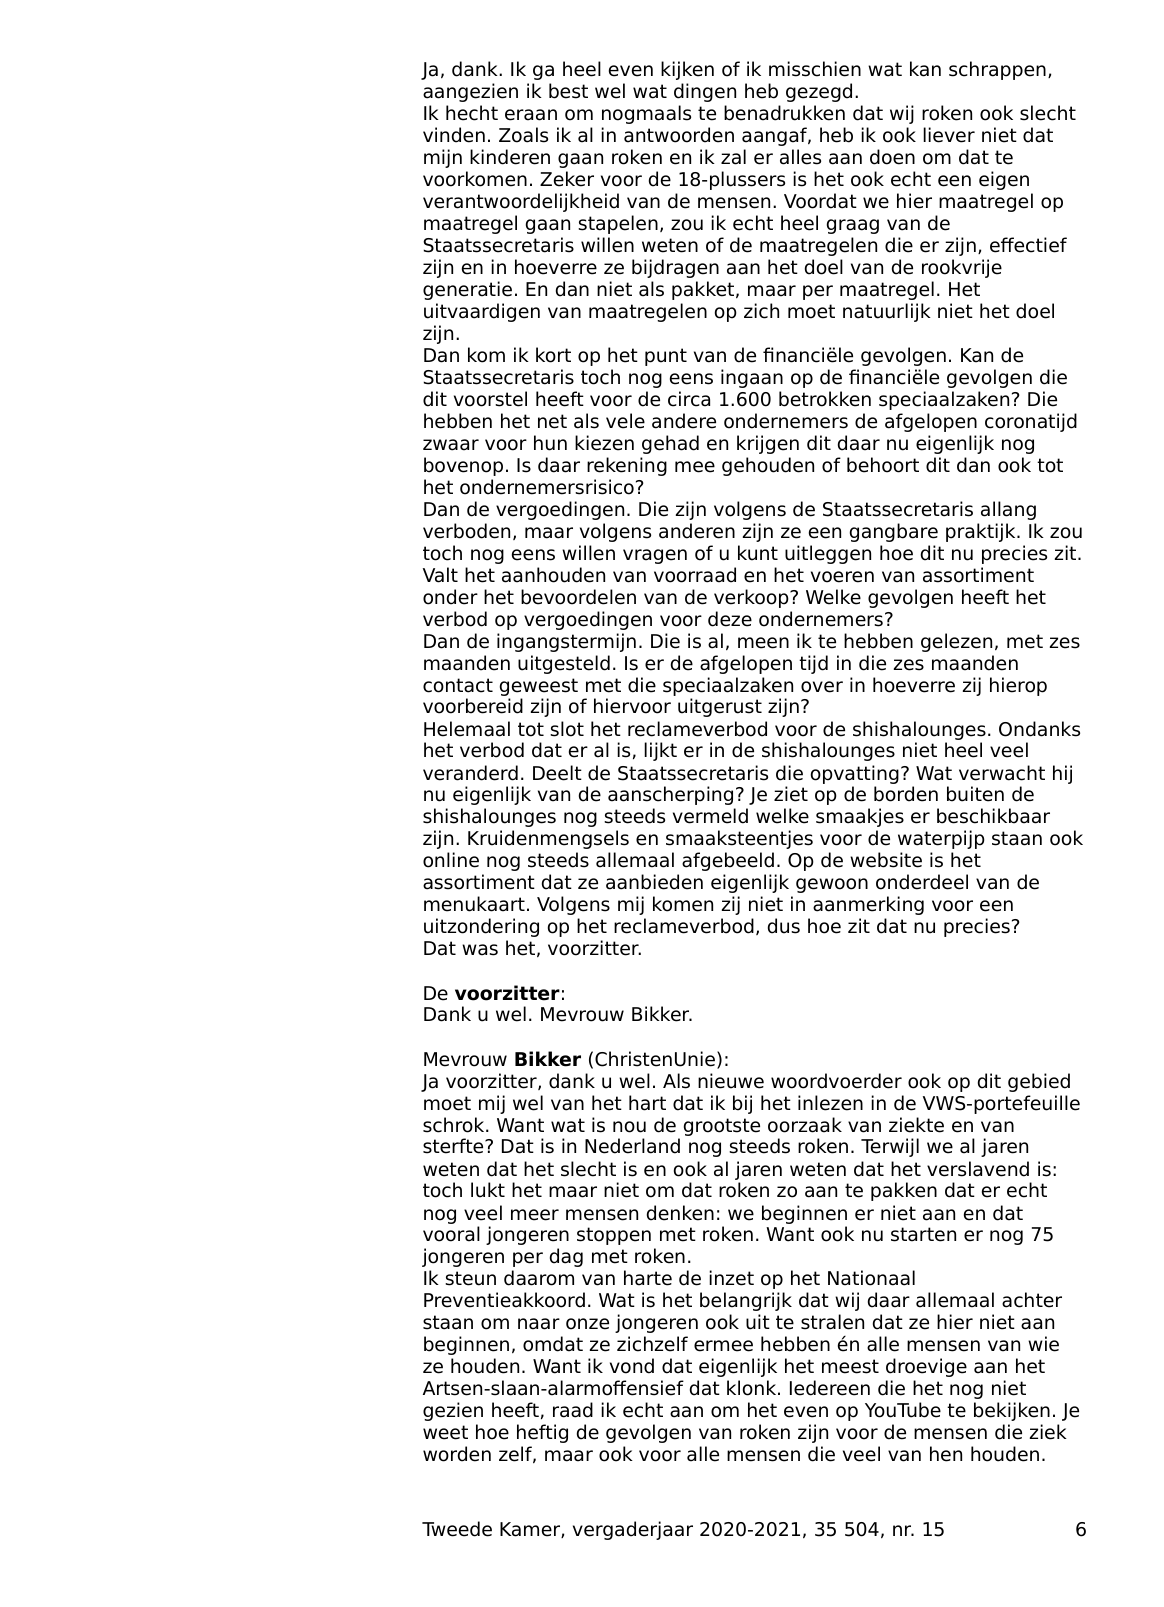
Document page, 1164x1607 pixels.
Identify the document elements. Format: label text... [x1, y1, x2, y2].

text Dat was het, voorzitter. [422, 938, 1087, 960]
text Ik hecht eraan om nogmaals te benadrukken dat wij roken ook slecht vinden. Zoals ik al in antwoorden aangaf, heb ik ook liever niet dat mijn kinderen gaan roken en ik zal er alles aan doen om dat te voorkomen. Zeker voor de 18-plussers is het ook echt een eigen verantwoordelijkheid van de mensen. Voordat we hier maatregel op maatregel gaan stapelen, zou ik echt heel graag van de Staatssecretaris willen weten of de maatregelen die er zijn, effectief zijn en in hoeverre ze bijdragen aan het doel van de rookvrije generatie. En dan niet als pakket, maar per maatregel. Het uitvaardigen van maatregelen op zich moet natuurlijk niet het doel zijn. [422, 103, 1087, 345]
text Dank u wel. Mevrouw Bikker. [422, 1004, 1087, 1026]
text Ja, dank. Ik ga heel even kijken of ik misschien wat kan schrappen, aangezien ik best wel wat dingen heb gezegd. [422, 59, 1087, 103]
text Ik steun daarom van harte de inzet op het Nationaal Preventieakkoord. Wat is het belangrijk dat wij daar allemaal achter staan om naar onze jongeren ook uit te stralen dat ze hier niet aan beginnen, omdat ze zichzelf ermee hebben én alle mensen van wie ze houden. Want ik vond dat eigenlijk het meest droevige aan het Artsen-slaan-alarmoffensief dat klonk. Iedereen die het nog niet gezien heeft, raad ik echt aan om het even op YouTube te bekijken. Je weet hoe heftig de gevolgen van roken zijn voor de mensen die ziek worden zelf, maar ook voor alle mensen die veel van hen houden. [422, 1268, 1087, 1466]
text Helemaal tot slot het reclameverbod voor de shishalounges. Ondanks het verbod dat er al is, lijkt er in de shishalounges niet heel veel veranderd. Deelt de Staatssecretaris die opvatting? Wat verwacht hij nu eigenlijk van de aanscherping? Je ziet op de borden buiten de shishalounges nog steeds vermeld welke smaakjes er beschikbaar zijn. Kruidenmengsels en smaaksteentjes voor de waterpijp staan ook online nog steeds allemaal afgebeeld. Op de website is het assortiment dat ze aanbieden eigenlijk gewoon onderdeel van de menukaart. Volgens mij komen zij niet in aanmerking voor een uitzondering op het reclameverbod, dus hoe zit dat nu precies? [422, 718, 1087, 938]
text De voorzitter: [422, 982, 1087, 1004]
text Dan de vergoedingen. Die zijn volgens de Staatssecretaris allang verboden, maar volgens anderen zijn ze een gangbare praktijk. Ik zou toch nog eens willen vragen of u kunt uitleggen hoe dit nu precies zit. Valt het aanhouden van voorraad en het voeren van assortiment onder het bevoordelen van de verkoop? Welke gevolgen heeft het verbod op vergoedingen voor deze ondernemers? [422, 499, 1087, 631]
text Dan de ingangstermijn. Die is al, meen ik te hebben gelezen, met zes maanden uitgesteld. Is er de afgelopen tijd in die zes maanden contact geweest met die speciaalzaken over in hoeverre zij hierop voorbereid zijn of hiervoor uitgerust zijn? [422, 631, 1087, 718]
text Mevrouw Bikker (ChristenUnie): [422, 1048, 1087, 1071]
text Dan kom ik kort op het punt van de financiële gevolgen. Kan de Staatssecretaris toch nog eens ingaan op de financiële gevolgen die dit voorstel heeft voor de circa 1.600 betrokken speciaalzaken? Die hebben het net als vele andere ondernemers de afgelopen coronatijd zwaar voor hun kiezen gehad en krijgen dit daar nu eigenlijk nog bovenop. Is daar rekening mee gehouden of behoort dit dan ook tot het ondernemersrisico? [422, 345, 1087, 499]
text Ja voorzitter, dank u wel. Als nieuwe woordvoerder ook op dit gebied moet mij wel van het hart dat ik bij het inlezen in de VWS-portefeuille schrok. Want wat is nou de grootste oorzaak van ziekte en van sterfte? Dat is in Nederland nog steeds roken. Terwijl we al jaren weten dat het slecht is en ook al jaren weten dat het verslavend is: toch lukt het maar niet om dat roken zo aan te pakken dat er echt nog veel meer mensen denken: we beginnen er niet aan en dat vooral jongeren stoppen met roken. Want ook nu starten er nog 75 jongeren per dag met roken. [422, 1071, 1087, 1268]
